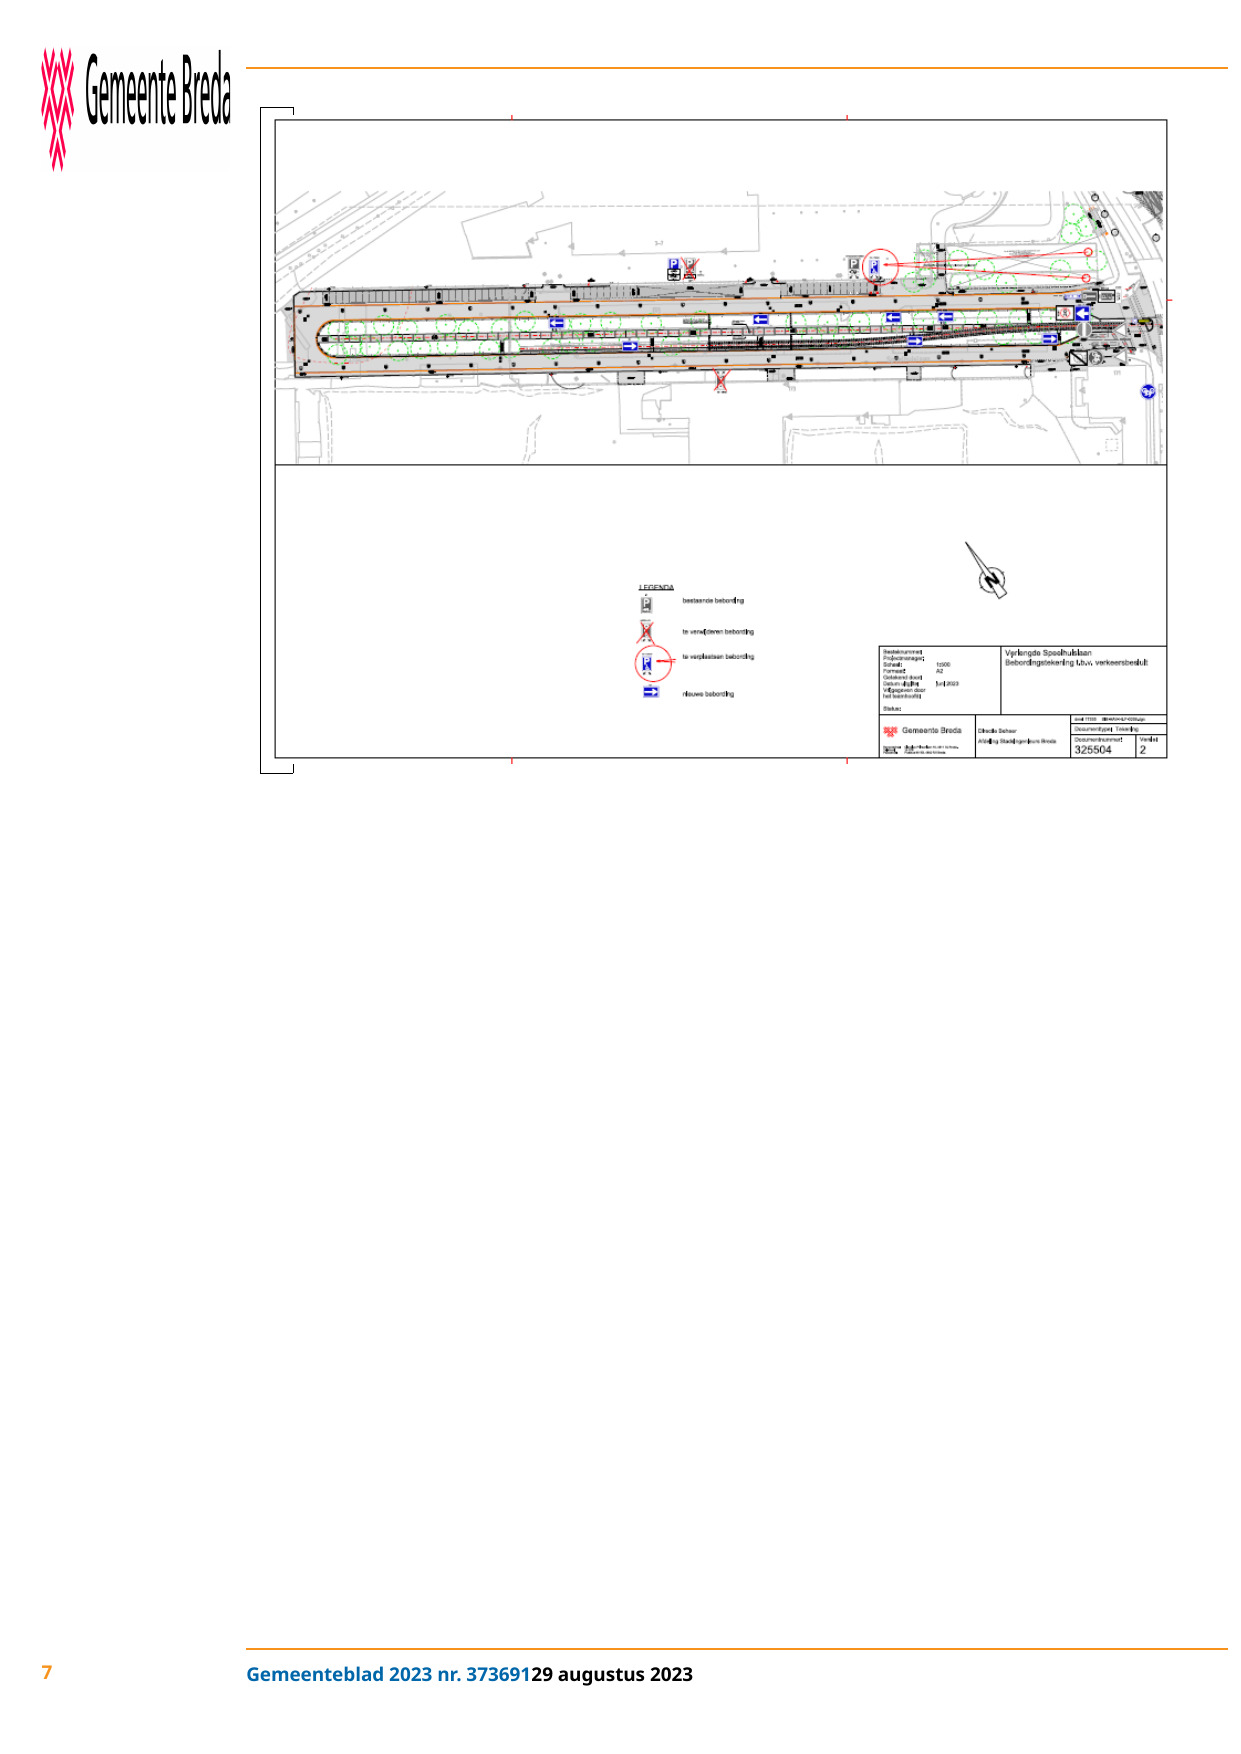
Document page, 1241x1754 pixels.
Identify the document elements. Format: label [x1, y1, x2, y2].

picture [268, 115, 1173, 764]
picture [41, 47, 231, 172]
